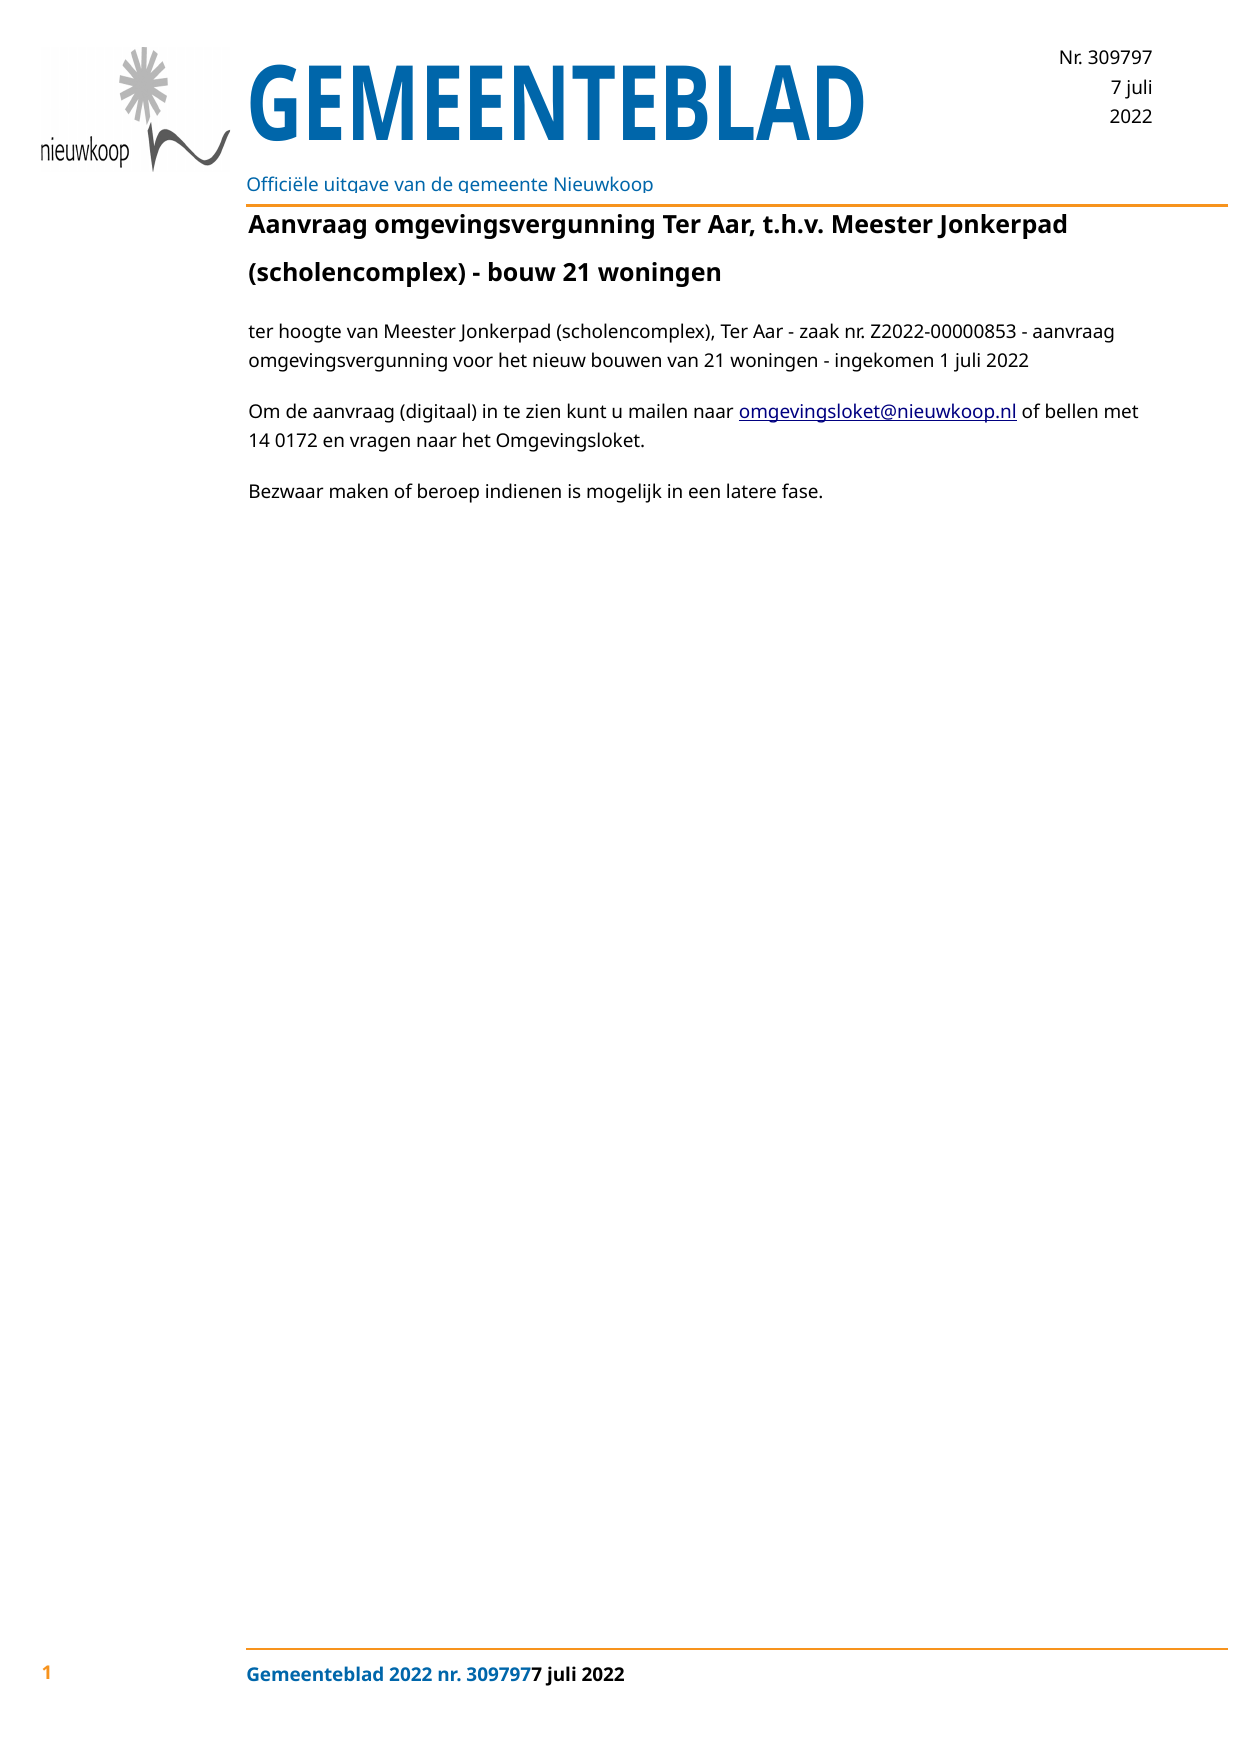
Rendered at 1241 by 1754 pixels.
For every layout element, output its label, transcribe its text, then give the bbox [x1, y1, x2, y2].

text Om de aanvraag (digitaal) in te zien kunt u mailen naar omgevingsloket@nieuwkoop.nl of bellen met 14 0172 en vragen naar het Omgevingsloket. [248, 398, 1152, 453]
text ter hoogte van Meester Jonkerpad (scholencomplex), Ter Aar - zaak nr. Z2022-00000853 - aanvraag omgevingsvergunning voor het nieuw bouwen van 21 woningen - ingekomen 1 juli 2022 [248, 318, 1152, 373]
text Aanvraag omgevingsvergunning Ter Aar, t.h.v. Meester Jonkerpad (scholencomplex) - bouw 21 woningen [248, 207, 1152, 288]
text Bezwaar maken of beroep indienen is mogelijk in een latere fase. [248, 478, 1152, 504]
picture [41, 47, 231, 172]
